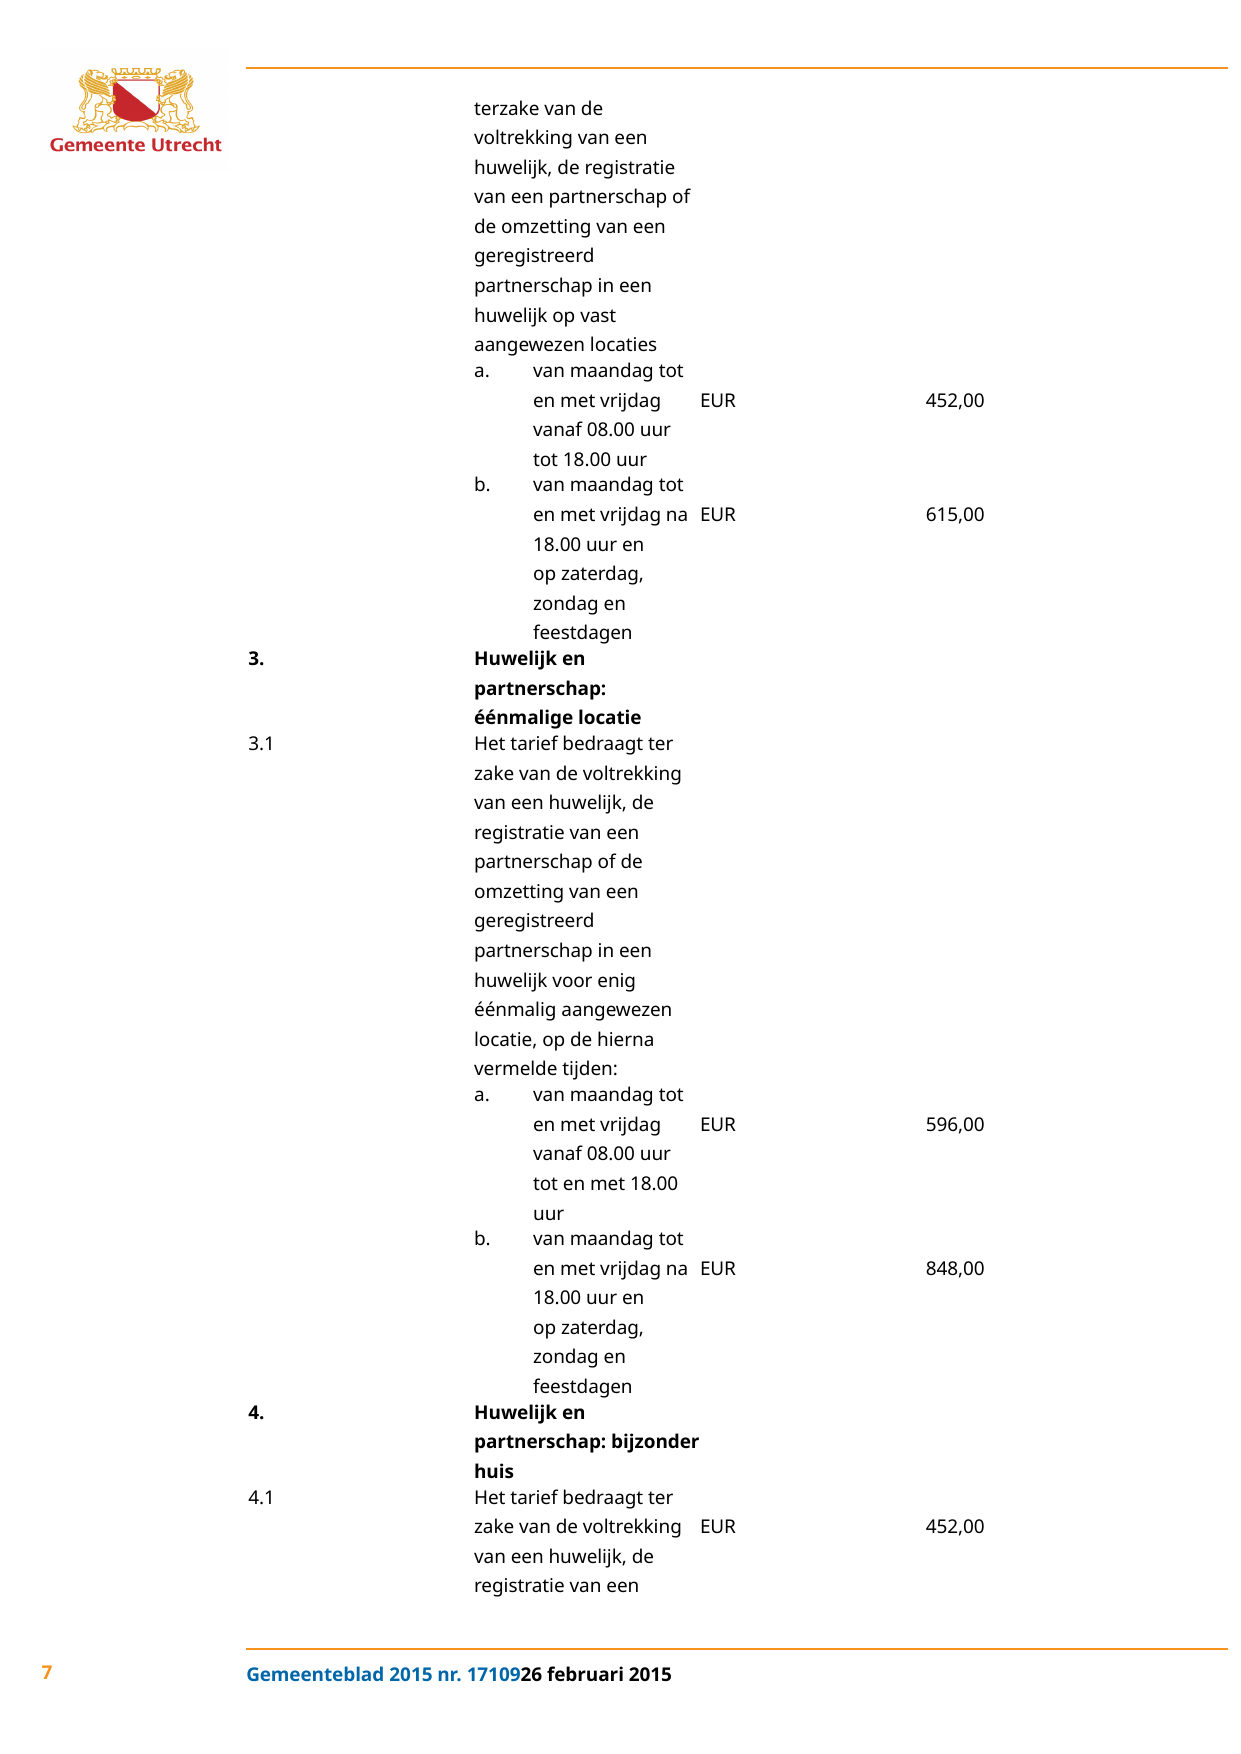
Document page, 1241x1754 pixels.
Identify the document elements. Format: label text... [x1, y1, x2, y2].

table_cell [700, 730, 926, 1081]
table_cell Het tarief bedraagt ter zake van de voltrekking van een huwelijk, de registratie van een partnerschap of de omzetting van een geregistreerd partnerschap in een huwelijk voor enig éénmalig aangewezen locatie, op de hierna vermelde tijden: [474, 730, 700, 1081]
table_cell [248, 357, 474, 472]
table_cell EUR [700, 1225, 926, 1399]
table_cell terzake van de voltrekking van een huwelijk, de registratie van een partnerschap of de omzetting van een geregistreerd partnerschap in een huwelijk op vast aangewezen locaties [474, 95, 700, 357]
table_cell 848,00 [926, 1225, 1152, 1399]
table_cell 596,00 [926, 1081, 1152, 1225]
table_cell EUR [700, 1081, 926, 1225]
table_cell [248, 95, 474, 357]
table_cell 3. [248, 645, 474, 730]
table_cell [700, 645, 926, 730]
table_cell [700, 95, 926, 357]
table_cell Huwelijk en partnerschap: bijzonder huis [474, 1399, 700, 1484]
table_cell [248, 472, 474, 645]
table_cell EUR [700, 472, 926, 645]
table_cell [700, 1399, 926, 1484]
table_cell [926, 1399, 1152, 1484]
table_cell 615,00 [926, 472, 1152, 645]
table_cell Huwelijk en partnerschap: éénmalige locatie [474, 645, 700, 730]
table_cell van maandag tot en met vrijdag na 18.00 uur en op zaterdag, zondag en feestdagen [474, 1225, 700, 1399]
table_cell [248, 1225, 474, 1399]
table_cell van maandag tot en met vrijdag vanaf 08.00 uur tot 18.00 uur [474, 357, 700, 472]
table_cell 452,00 [926, 1484, 1152, 1598]
table_cell [926, 95, 1152, 357]
table_cell 3.1 [248, 730, 474, 1081]
table_cell [926, 730, 1152, 1081]
table_cell van maandag tot en met vrijdag vanaf 08.00 uur tot en met 18.00 uur [474, 1081, 700, 1225]
picture [41, 47, 231, 172]
table_cell EUR [700, 1484, 926, 1598]
table_cell 4. [248, 1399, 474, 1484]
table_cell EUR [700, 357, 926, 472]
table_cell van maandag tot en met vrijdag na 18.00 uur en op zaterdag, zondag en feestdagen [474, 472, 700, 645]
table_cell 4.1 [248, 1484, 474, 1598]
table_cell 452,00 [926, 357, 1152, 472]
table_cell [926, 645, 1152, 730]
table_cell [248, 1081, 474, 1225]
table_cell Het tarief bedraagt ter zake van de voltrekking van een huwelijk, de registratie van een [474, 1484, 700, 1598]
